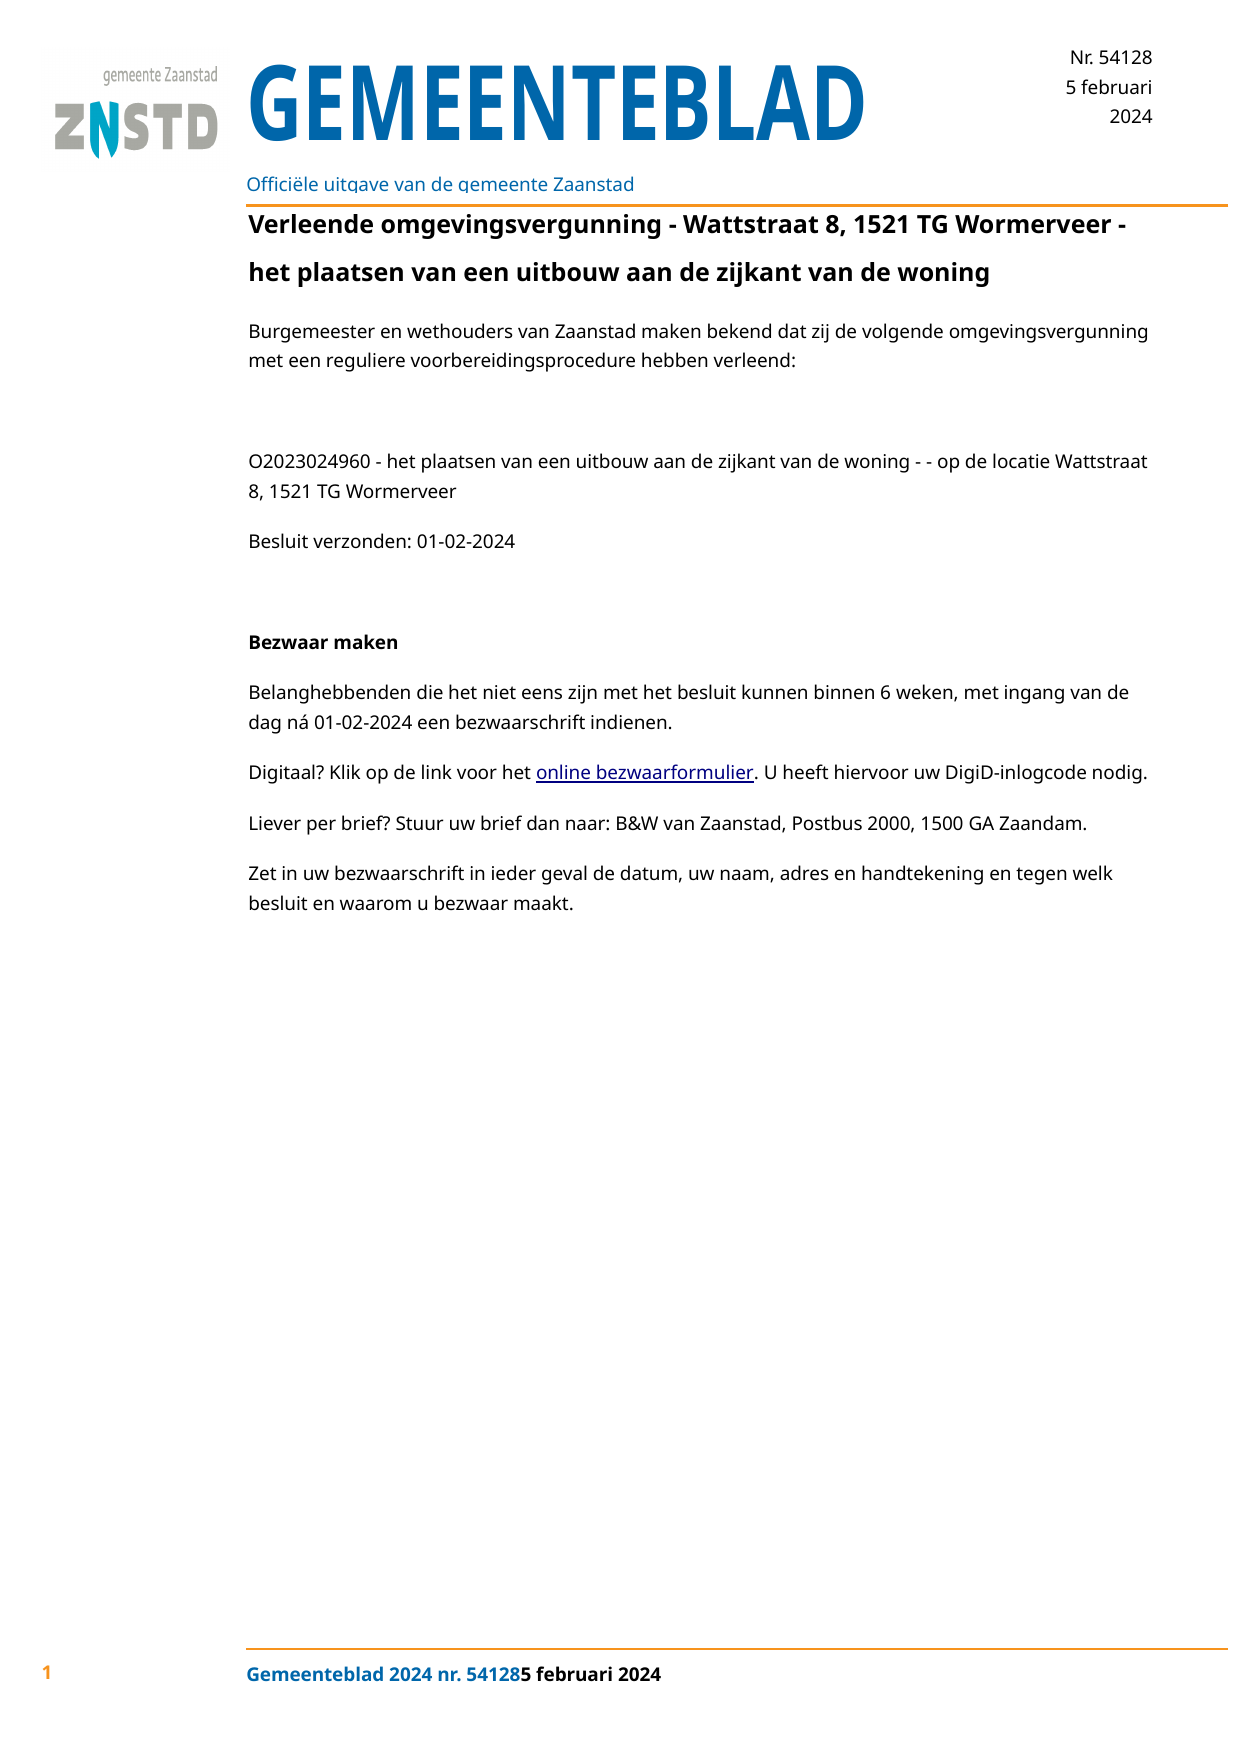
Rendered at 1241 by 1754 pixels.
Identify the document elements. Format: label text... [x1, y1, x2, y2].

text Burgemeester en wethouders van Zaanstad maken bekend dat zij de volgende omgevingsvergunning met een reguliere voorbereidingsprocedure hebben verleend: [248, 318, 1152, 373]
text Digitaal? Klik op de link voor het online bezwaarformulier. U heeft hiervoor uw DigiD-inlogcode nodig. [248, 759, 1152, 785]
text O2023024960 - het plaatsen van een uitbouw aan de zijkant van de woning - - op de locatie Wattstraat 8, 1521 TG Wormerveer [248, 448, 1152, 504]
text Verleende omgevingsvergunning - Wattstraat 8, 1521 TG Wormerveer - het plaatsen van een uitbouw aan de zijkant van de woning [248, 207, 1152, 288]
text Besluit verzonden: 01-02-2024 [248, 528, 1152, 554]
text Belanghebbenden die het niet eens zijn met het besluit kunnen binnen 6 weken, met ingang van de dag ná 01-02-2024 een bezwaarschrift indienen. [248, 679, 1152, 735]
text Liever per brief? Stuur uw brief dan naar: B&W van Zaanstad, Postbus 2000, 1500 GA Zaandam. [248, 810, 1152, 836]
text Zet in uw bezwaarschrift in ieder geval de datum, uw naam, adres en handtekening en tegen welk besluit en waarom u bezwaar maakt. [248, 860, 1152, 916]
text Bezwaar maken [248, 629, 1152, 655]
picture [41, 47, 231, 172]
